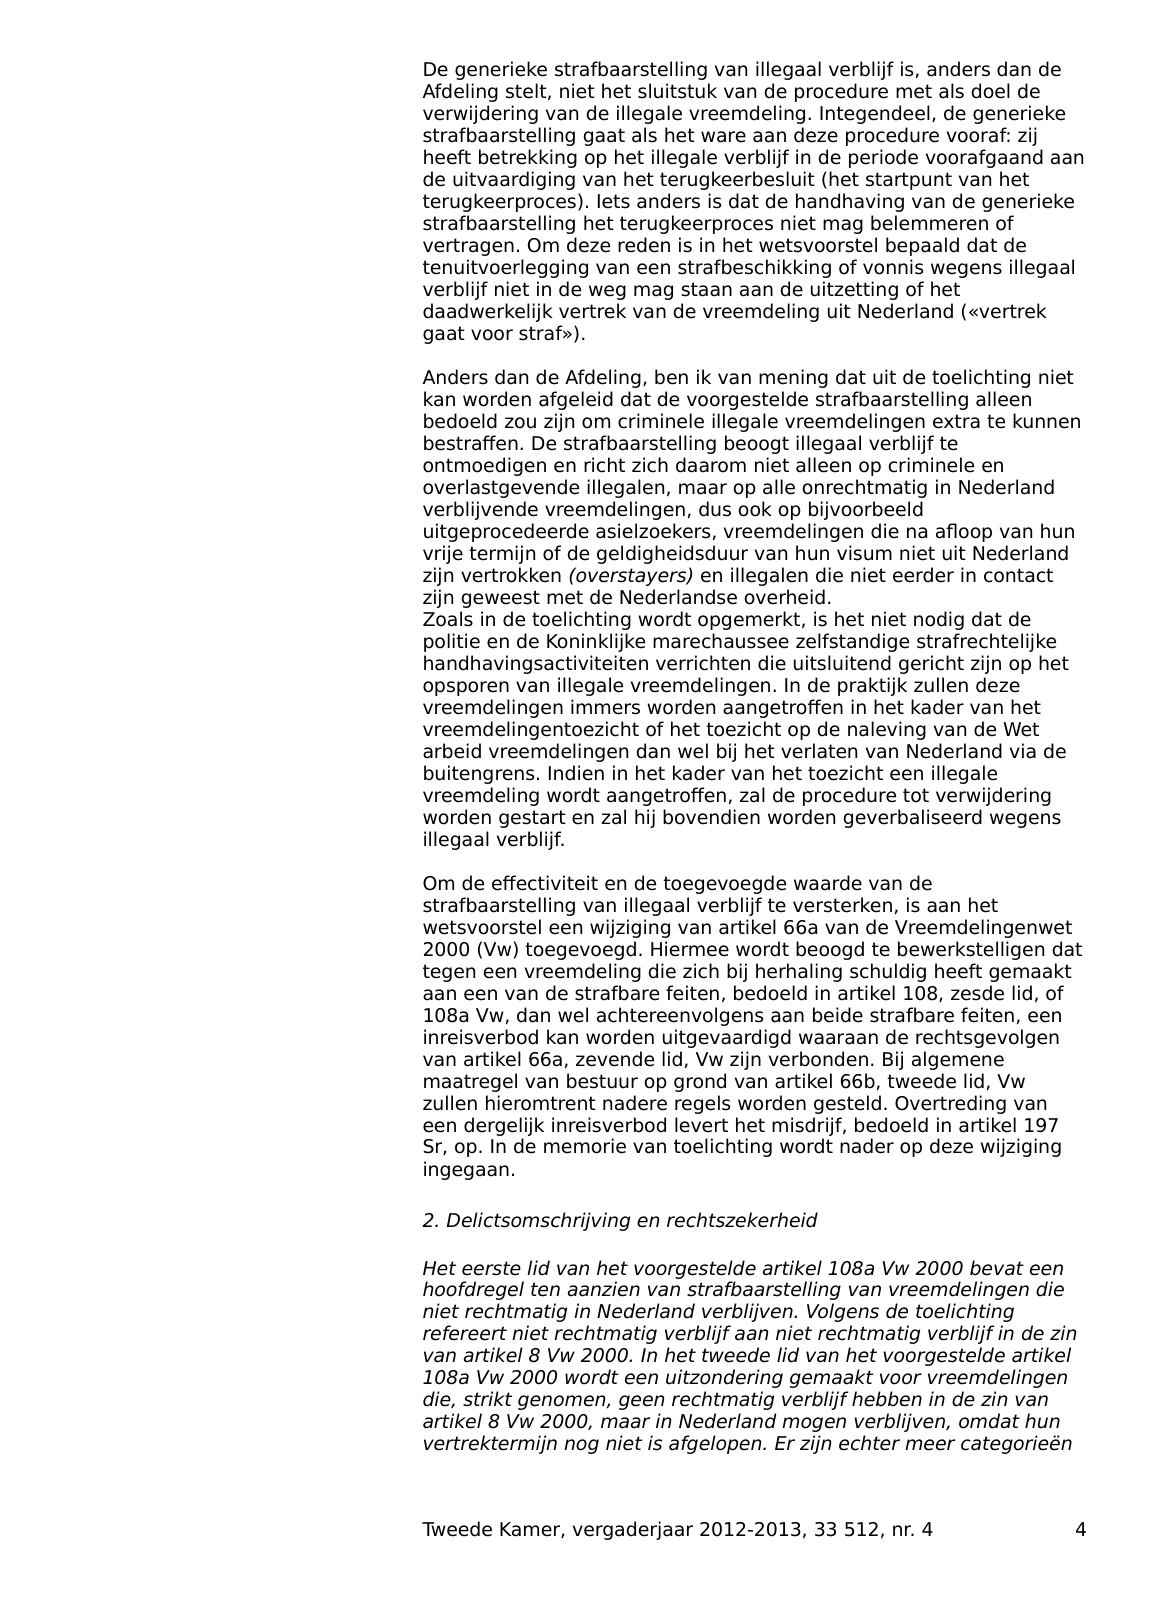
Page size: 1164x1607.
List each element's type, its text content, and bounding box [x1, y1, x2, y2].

text Zoals in de toelichting wordt opgemerkt, is het niet nodig dat de politie en de Koninklijke marechaussee zelfstandige strafrechtelijke handhavingsactiviteiten verrichten die uitsluitend gericht zijn op het opsporen van illegale vreemdelingen. In de praktijk zullen deze vreemdelingen immers worden aangetroffen in het kader van het vreemdelingentoezicht of het toezicht op de naleving van de Wet arbeid vreemdelingen dan wel bij het verlaten van Nederland via de buitengrens. Indien in het kader van het toezicht een illegale vreemdeling wordt aangetroffen, zal de procedure tot verwijdering worden gestart en zal hij bovendien worden geverbaliseerd wegens illegaal verblijf. [422, 609, 1087, 851]
text Om de effectiviteit en de toegevoegde waarde van de strafbaarstelling van illegaal verblijf te versterken, is aan het wetsvoorstel een wijziging van artikel 66a van de Vreemdelingenwet 2000 (Vw) toegevoegd. Hiermee wordt beoogd te bewerkstelligen dat tegen een vreemdeling die zich bij herhaling schuldig heeft gemaakt aan een van de strafbare feiten, bedoeld in artikel 108, zesde lid, of 108a Vw, dan wel achtereenvolgens aan beide strafbare feiten, een inreisverbod kan worden uitgevaardigd waaraan de rechtsgevolgen van artikel 66a, zevende lid, Vw zijn verbonden. Bij algemene maatregel van bestuur op grond van artikel 66b, tweede lid, Vw zullen hieromtrent nadere regels worden gesteld. Overtreding van een dergelijk inreisverbod levert het misdrijf, bedoeld in artikel 197 Sr, op. In de memorie van toelichting wordt nader op deze wijziging ingegaan. [422, 873, 1087, 1180]
text Het eerste lid van het voorgestelde artikel 108a Vw 2000 bevat een hoofdregel ten aanzien van strafbaarstelling van vreemdelingen die niet rechtmatig in Nederland verblijven. Volgens de toelichting refereert niet rechtmatig verblijf aan niet rechtmatig verblijf in de zin van artikel 8 Vw 2000. In het tweede lid van het voorgestelde artikel 108a Vw 2000 wordt een uitzondering gemaakt voor vreemdelingen die, strikt genomen, geen rechtmatig verblijf hebben in de zin van artikel 8 Vw 2000, maar in Nederland mogen verblijven, omdat hun vertrektermijn nog niet is afgelopen. Er zijn echter meer categorieën [422, 1257, 1087, 1455]
text Anders dan de Afdeling, ben ik van mening dat uit de toelichting niet kan worden afgeleid dat de voorgestelde strafbaarstelling alleen bedoeld zou zijn om criminele illegale vreemdelingen extra te kunnen bestraffen. De strafbaarstelling beoogt illegaal verblijf te ontmoedigen en richt zich daarom niet alleen op criminele en overlastgevende illegalen, maar op alle onrechtmatig in Nederland verblijvende vreemdelingen, dus ook op bijvoorbeeld uitgeprocedeerde asielzoekers, vreemdelingen die na afloop van hun vrije termijn of de geldigheidsduur van hun visum niet uit Nederland zijn vertrokken (overstayers) en illegalen die niet eerder in contact zijn geweest met de Nederlandse overheid. [422, 367, 1087, 609]
text De generieke strafbaarstelling van illegaal verblijf is, anders dan de Afdeling stelt, niet het sluitstuk van de procedure met als doel de verwijdering van de illegale vreemdeling. Integendeel, de generieke strafbaarstelling gaat als het ware aan deze procedure vooraf: zij heeft betrekking op het illegale verblijf in de periode voorafgaand aan de uitvaardiging van het terugkeerbesluit (het startpunt van het terugkeerproces). Iets anders is dat de handhaving van de generieke strafbaarstelling het terugkeerproces niet mag belemmeren of vertragen. Om deze reden is in het wetsvoorstel bepaald dat de tenuitvoerlegging van een strafbeschikking of vonnis wegens illegaal verblijf niet in de weg mag staan aan de uitzetting of het daadwerkelijk vertrek van de vreemdeling uit Nederland («vertrek gaat voor straf»). [422, 59, 1087, 345]
subtitle 2. Delictsomschrijving en rechtszekerheid [422, 1210, 1087, 1232]
